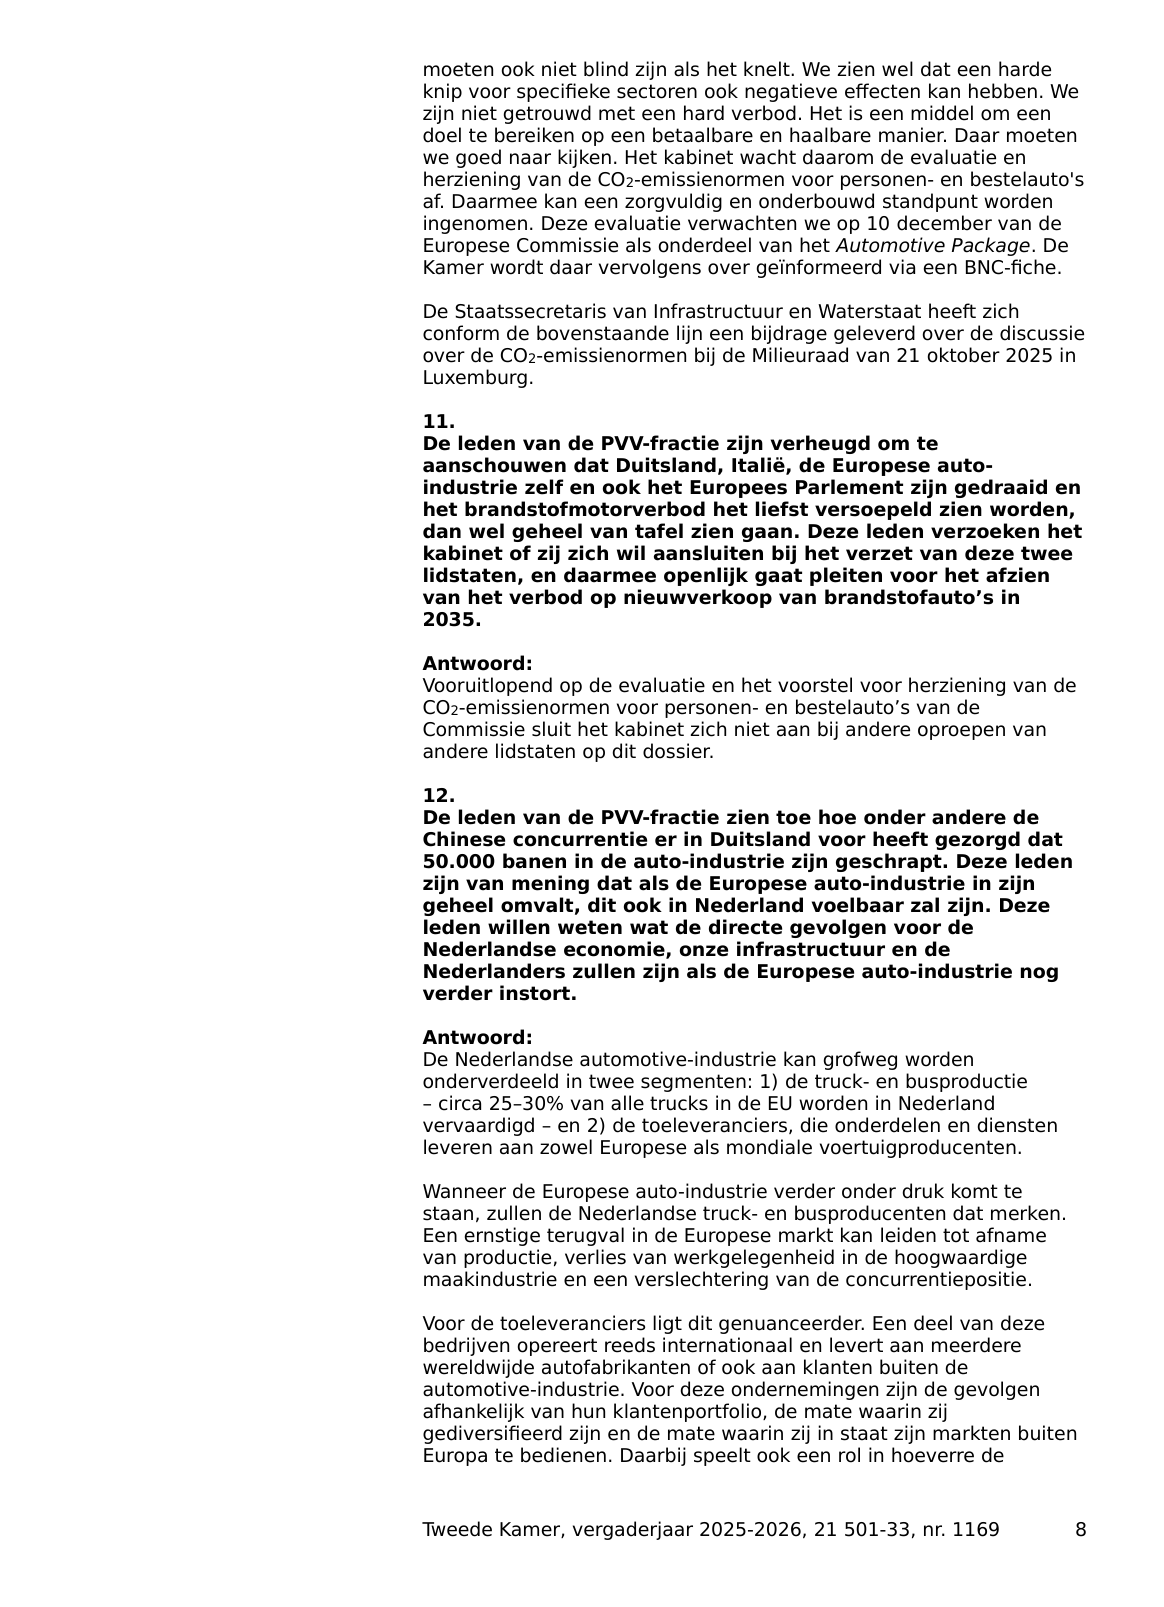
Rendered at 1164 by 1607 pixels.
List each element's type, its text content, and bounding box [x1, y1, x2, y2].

text De Nederlandse automotive-industrie kan grofweg worden onderverdeeld in twee segmenten: 1) de truck- en busproductie – circa 25–30% van alle trucks in de EU worden in Nederland vervaardigd – en 2) de toeleveranciers, die onderdelen en diensten leveren aan zowel Europese als mondiale voertuigproducenten. [422, 1049, 1087, 1159]
text Vooruitlopend op de evaluatie en het voorstel voor herziening van de CO2-emissienormen voor personen- en bestelauto’s van de Commissie sluit het kabinet zich niet aan bij andere oproepen van andere lidstaten op dit dossier. [422, 675, 1087, 763]
text Wanneer de Europese auto-industrie verder onder druk komt te staan, zullen de Nederlandse truck- en busproducenten dat merken. Een ernstige terugval in de Europese markt kan leiden tot afname van productie, verlies van werkgelegenheid in de hoogwaardige maakindustrie en een verslechtering van de concurrentiepositie. [422, 1181, 1087, 1291]
text De leden van de PVV-fractie zien toe hoe onder andere de Chinese concurrentie er in Duitsland voor heeft gezorgd dat 50.000 banen in de auto-industrie zijn geschrapt. Deze leden zijn van mening dat als de Europese auto-industrie in zijn geheel omvalt, dit ook in Nederland voelbaar zal zijn. Deze leden willen weten wat de directe gevolgen voor de Nederlandse economie, onze infrastructuur en de Nederlanders zullen zijn als de Europese auto-industrie nog verder instort. [422, 807, 1087, 1005]
text Voor de toeleveranciers ligt dit genuanceerder. Een deel van deze bedrijven opereert reeds internationaal en levert aan meerdere wereldwijde autofabrikanten of ook aan klanten buiten de automotive-industrie. Voor deze ondernemingen zijn de gevolgen afhankelijk van hun klantenportfolio, de mate waarin zij gediversifieerd zijn en de mate waarin zij in staat zijn markten buiten Europa te bedienen. Daarbij speelt ook een rol in hoeverre de [422, 1313, 1087, 1467]
text 11. [422, 411, 1087, 433]
text Antwoord: [422, 653, 1087, 675]
text 12. [422, 785, 1087, 807]
text De leden van de PVV-fractie zijn verheugd om te aanschouwen dat Duitsland, Italië, de Europese auto-industrie zelf en ook het Europees Parlement zijn gedraaid en het brandstofmotorverbod het liefst versoepeld zien worden, dan wel geheel van tafel zien gaan. Deze leden verzoeken het kabinet of zij zich wil aansluiten bij het verzet van deze twee lidstaten, en daarmee openlijk gaat pleiten voor het afzien van het verbod op nieuwverkoop van brandstofauto’s in 2035. [422, 433, 1087, 631]
text De Staatssecretaris van Infrastructuur en Waterstaat heeft zich conform de bovenstaande lijn een bijdrage geleverd over de discussie over de CO2-emissienormen bij de Milieuraad van 21 oktober 2025 in Luxemburg. [422, 301, 1087, 389]
text moeten ook niet blind zijn als het knelt. We zien wel dat een harde knip voor specifieke sectoren ook negatieve effecten kan hebben. We zijn niet getrouwd met een hard verbod. Het is een middel om een doel te bereiken op een betaalbare en haalbare manier. Daar moeten we goed naar kijken. Het kabinet wacht daarom de evaluatie en herziening van de CO2-emissienormen voor personen- en bestelauto's af. Daarmee kan een zorgvuldig en onderbouwd standpunt worden ingenomen. Deze evaluatie verwachten we op 10 december van de Europese Commissie als onderdeel van het Automotive Package. De Kamer wordt daar vervolgens over geïnformeerd via een BNC-fiche. [422, 59, 1087, 279]
text Antwoord: [422, 1027, 1087, 1049]
